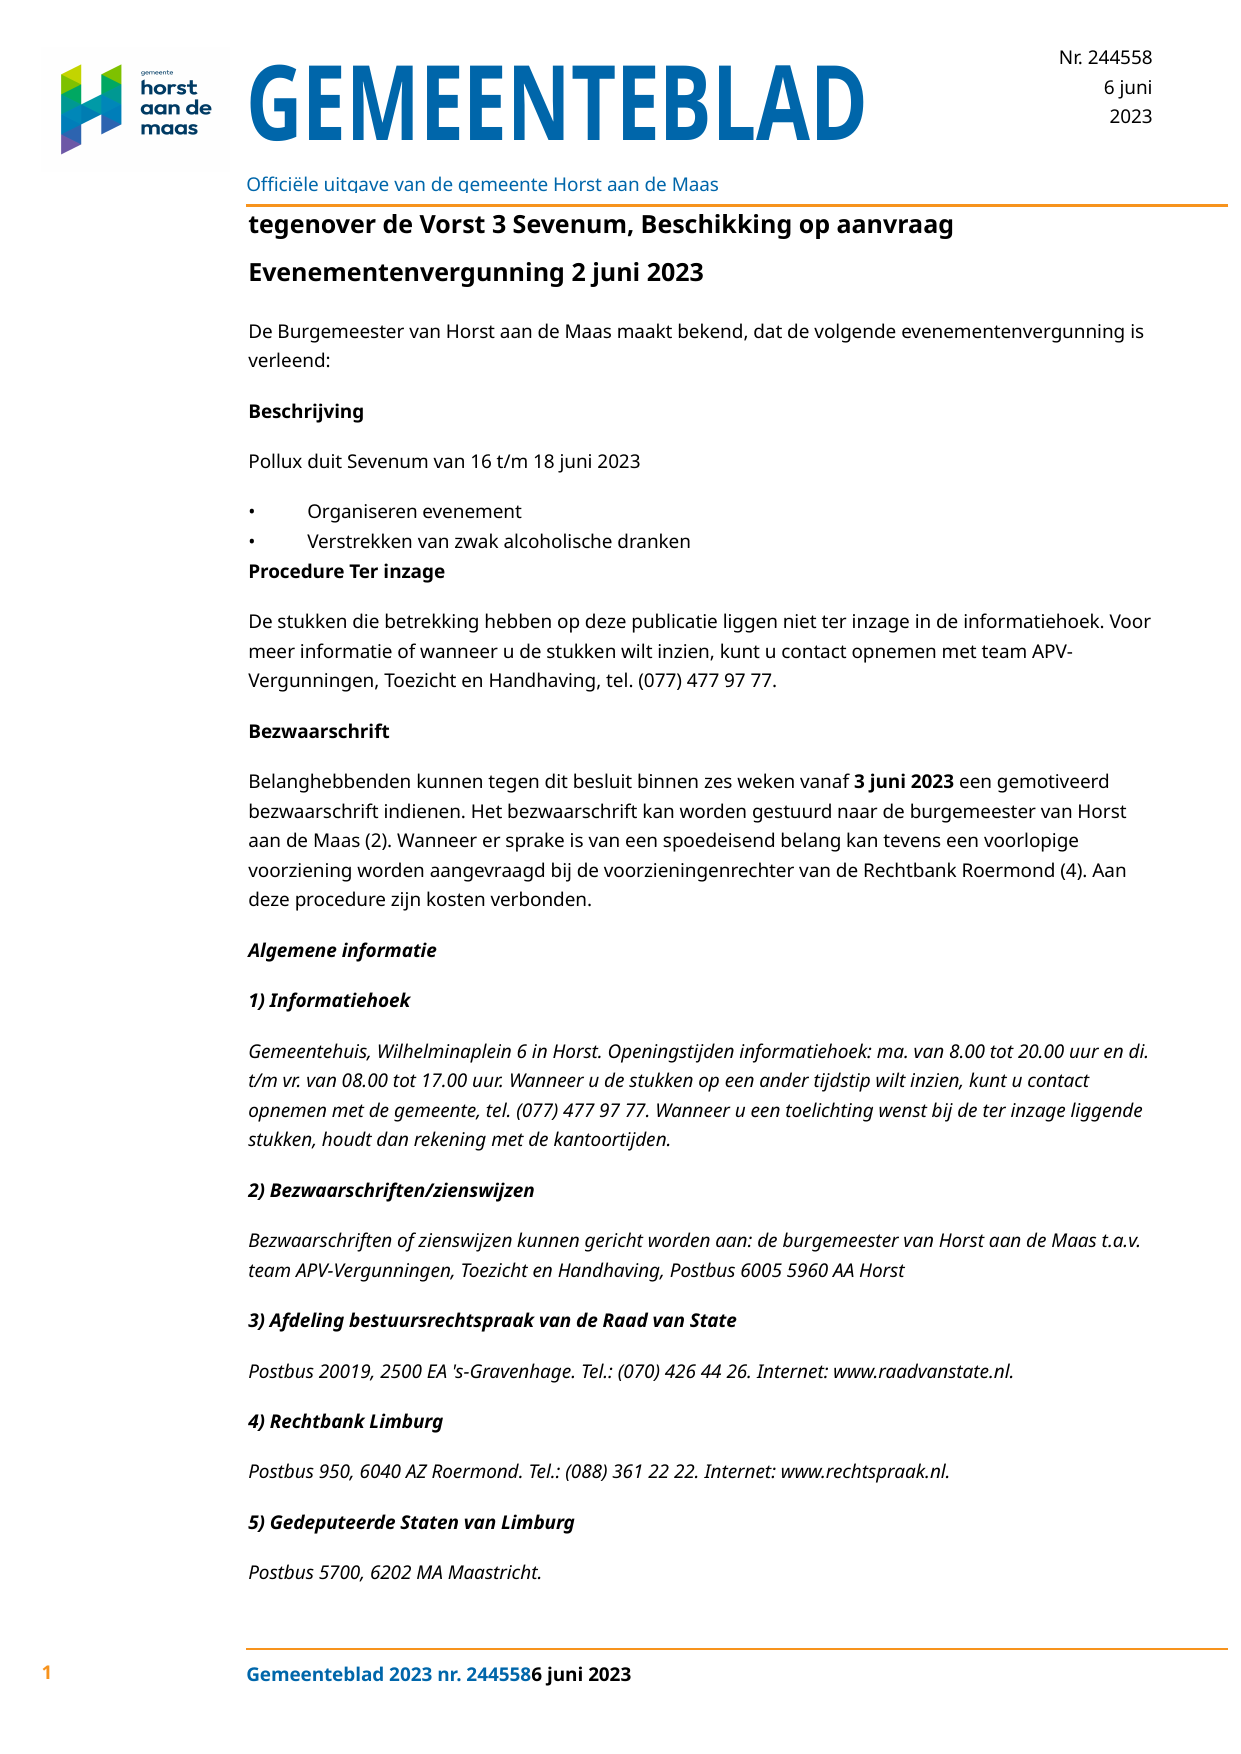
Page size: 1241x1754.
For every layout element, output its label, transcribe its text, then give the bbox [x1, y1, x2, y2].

text Postbus 950, 6040 AZ Roermond. Tel.: (088) 361 22 22. Internet: www.rechtspraak.nl. [248, 1459, 1152, 1484]
text Beschrijving [248, 398, 1152, 424]
text 1) Informatiehoek [248, 987, 1152, 1013]
text Bezwaarschriften of zienswijzen kunnen gericht worden aan: de burgemeester van Horst aan de Maas t.a.v. team APV-Vergunningen, Toezicht en Handhaving, Postbus 6005 5960 AA Horst [248, 1227, 1152, 1283]
text 4) Rechtbank Limburg [248, 1408, 1152, 1434]
text Algemene informatie [248, 937, 1152, 963]
picture [41, 47, 231, 172]
text De Burgemeester van Horst aan de Maas maakt bekend, dat de volgende evenementenvergunning is verleend: [248, 318, 1152, 373]
text Gemeentehuis, Wilhelminaplein 6 in Horst. Openingstijden informatiehoek: ma. van 8.00 tot 20.00 uur en di. t/m vr. van 08.00 tot 17.00 uur. Wanneer u de stukken op een ander tijdstip wilt inzien, kunt u contact opnemen met de gemeente, tel. (077) 477 97 77. Wanneer u een toelichting wenst bij de ter inzage liggende stukken, houdt dan rekening met de kantoortijden. [248, 1038, 1152, 1152]
text 2) Bezwaarschriften/zienswijzen [248, 1177, 1152, 1203]
text Postbus 20019, 2500 EA 's-Gravenhage. Tel.: (070) 426 44 26. Internet: www.raadvanstate.nl. [248, 1358, 1152, 1384]
list Organiseren evenement [248, 499, 1152, 524]
text Procedure Ter inzage [248, 558, 1152, 584]
text Postbus 5700, 6202 MA Maastricht. [248, 1559, 1152, 1585]
text Belanghebbenden kunnen tegen dit besluit binnen zes weken vanaf 3 juni 2023 een gemotiveerd bezwaarschrift indienen. Het bezwaarschrift kan worden gestuurd naar de burgemeester van Horst aan de Maas (2). Wanneer er sprake is van een spoedeisend belang kan tevens een voorlopige voorziening worden aangevraagd bij de voorzieningenrechter van de Rechtbank Roermond (4). Aan deze procedure zijn kosten verbonden. [248, 768, 1152, 912]
text De stukken die betrekking hebben op deze publicatie liggen niet ter inzage in de informatiehoek. Voor meer informatie of wanneer u de stukken wilt inzien, kunt u contact opnemen met team APV-Vergunningen, Toezicht en Handhaving, tel. (077) 477 97 77. [248, 608, 1152, 693]
text 3) Afdeling bestuursrechtspraak van de Raad van State [248, 1307, 1152, 1333]
text 5) Gedeputeerde Staten van Limburg [248, 1509, 1152, 1535]
text tegenover de Vorst 3 Sevenum, Beschikking op aanvraag Evenementenvergunning 2 juni 2023 [248, 207, 1152, 288]
list Verstrekken van zwak alcoholische dranken [248, 528, 1152, 554]
text Bezwaarschrift [248, 718, 1152, 744]
text Pollux duit Sevenum van 16 t/m 18 juni 2023 [248, 448, 1152, 474]
